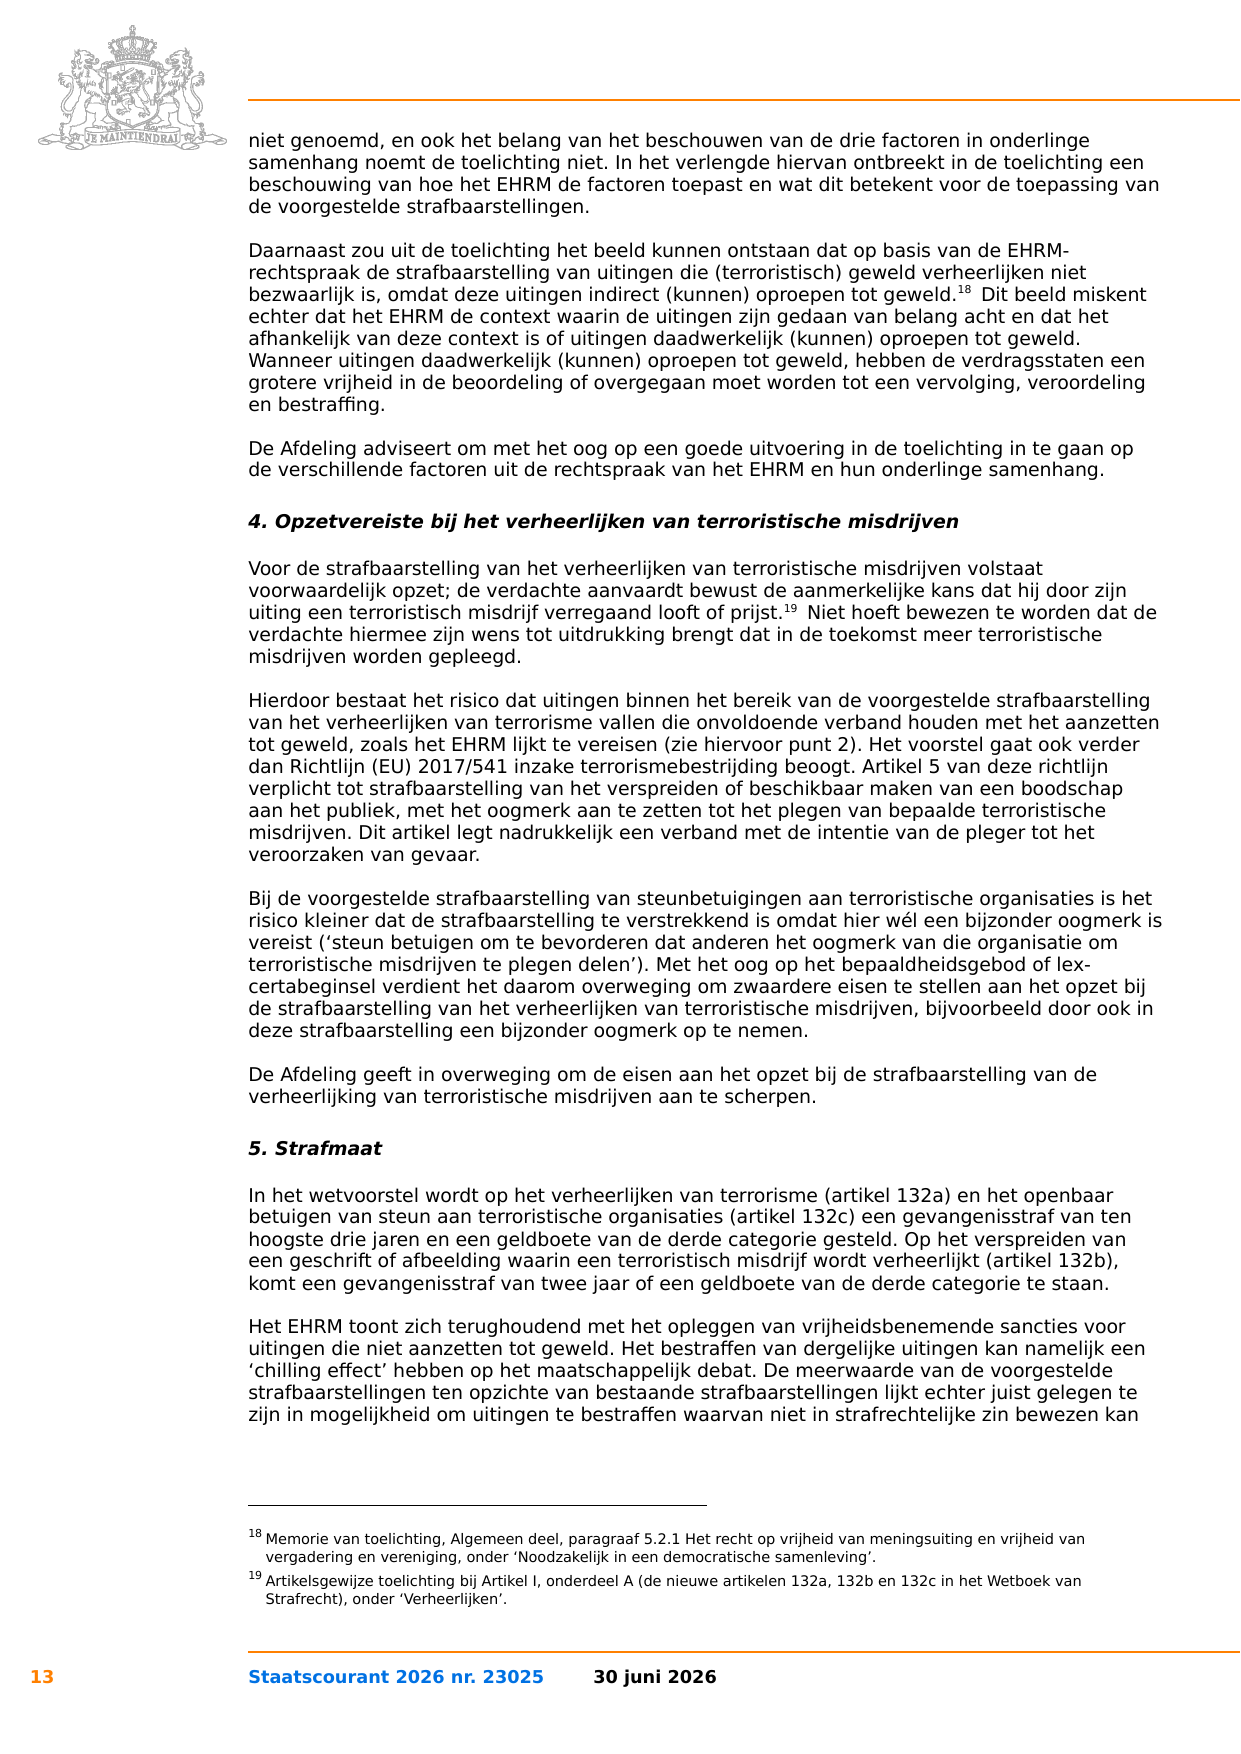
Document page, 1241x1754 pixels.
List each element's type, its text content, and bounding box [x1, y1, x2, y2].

picture [38, 25, 227, 150]
text Het EHRM toont zich terughoudend met het opleggen van vrijheidsbenemende sancties voor uitingen die niet aanzetten tot geweld. Het bestraffen van dergelijke uitingen kan namelijk een ‘chilling effect’ hebben op het maatschappelijk debat. De meerwaarde van de voorgestelde strafbaarstellingen ten opzichte van bestaande strafbaarstellingen lijkt echter juist gelegen te zijn in mogelijkheid om uitingen te bestraffen waarvan niet in strafrechtelijke zin bewezen kan [248, 1316, 1163, 1426]
text Voor de strafbaarstelling van het verheerlijken van terroristische misdrijven volstaat voorwaardelijk opzet; de verdachte aanvaardt bewust de aanmerkelijke kans dat hij door zijn uiting een terroristisch misdrijf verregaand looft of prijst. Niet hoeft bewezen te worden dat de verdachte hiermee zijn wens tot uitdrukking brengt dat in de toekomst meer terroristische misdrijven worden gepleegd. [248, 558, 1163, 668]
text Memorie van toelichting, Algemeen deel, paragraaf 5.2.1 Het recht op vrijheid van meningsuiting en vrijheid van vergadering en vereniging, onder ‘Noodzakelijk in een democratische samenleving’. [248, 1527, 1163, 1566]
subtitle 4. Opzetvereiste bij het verheerlijken van terroristische misdrijven [248, 511, 1163, 533]
text Daarnaast zou uit de toelichting het beeld kunnen ontstaan dat op basis van de EHRM-rechtspraak de strafbaarstelling van uitingen die (terroristisch) geweld verheerlijken niet bezwaarlijk is, omdat deze uitingen indirect (kunnen) oproepen tot geweld. Dit beeld miskent echter dat het EHRM de context waarin de uitingen zijn gedaan van belang acht en dat het afhankelijk van deze context is of uitingen daadwerkelijk (kunnen) oproepen tot geweld. Wanneer uitingen daadwerkelijk (kunnen) oproepen tot geweld, hebben de verdragsstaten een grotere vrijheid in de beoordeling of overgegaan moet worden tot een vervolging, veroordeling en bestraffing. [248, 240, 1163, 416]
text niet genoemd, en ook het belang van het beschouwen van de drie factoren in onderlinge samenhang noemt de toelichting niet. In het verlengde hiervan ontbreekt in de toelichting een beschouwing van hoe het EHRM de factoren toepast en wat dit betekent voor de toepassing van de voorgestelde strafbaarstellingen. [248, 130, 1163, 218]
text De Afdeling geeft in overweging om de eisen aan het opzet bij de strafbaarstelling van de verheerlijking van terroristische misdrijven aan te scherpen. [248, 1063, 1163, 1107]
text Bij de voorgestelde strafbaarstelling van steunbetuigingen aan terroristische organisaties is het risico kleiner dat de strafbaarstelling te verstrekkend is omdat hier wél een bijzonder oogmerk is vereist (‘steun betuigen om te bevorderen dat anderen het oogmerk van die organisatie om terroristische misdrijven te plegen delen’). Met het oog op het bepaaldheidsgebod of lex-certabeginsel verdient het daarom overweging om zwaardere eisen te stellen aan het opzet bij de strafbaarstelling van het verheerlijken van terroristische misdrijven, bijvoorbeeld door ook in deze strafbaarstelling een bijzonder oogmerk op te nemen. [248, 888, 1163, 1042]
text De Afdeling adviseert om met het oog op een goede uitvoering in de toelichting in te gaan op de verschillende factoren uit de rechtspraak van het EHRM en hun onderlinge samenhang. [248, 437, 1163, 481]
subtitle 5. Strafmaat [248, 1137, 1163, 1159]
text In het wetvoorstel wordt op het verheerlijken van terrorisme (artikel 132a) en het openbaar betuigen van steun aan terroristische organisaties (artikel 132c) een gevangenisstraf van ten hoogste drie jaren en een geldboete van de derde categorie gesteld. Op het verspreiden van een geschrift of afbeelding waarin een terroristisch misdrijf wordt verheerlijkt (artikel 132b), komt een gevangenisstraf van twee jaar of een geldboete van de derde categorie te staan. [248, 1184, 1163, 1294]
text Hierdoor bestaat het risico dat uitingen binnen het bereik van de voorgestelde strafbaarstelling van het verheerlijken van terrorisme vallen die onvoldoende verband houden met het aanzetten tot geweld, zoals het EHRM lijkt te vereisen (zie hiervoor punt 2). Het voorstel gaat ook verder dan Richtlijn (EU) 2017/541 inzake terrorismebestrijding beoogt. Artikel 5 van deze richtlijn verplicht tot strafbaarstelling van het verspreiden of beschikbaar maken van een boodschap aan het publiek, met het oogmerk aan te zetten tot het plegen van bepaalde terroristische misdrijven. Dit artikel legt nadrukkelijk een verband met de intentie van de pleger tot het veroorzaken van gevaar. [248, 690, 1163, 866]
text Artikelsgewijze toelichting bij Artikel I, onderdeel A (de nieuwe artikelen 132a, 132b en 132c in het Wetboek van Strafrecht), onder ‘Verheerlijken’. [248, 1569, 1163, 1608]
